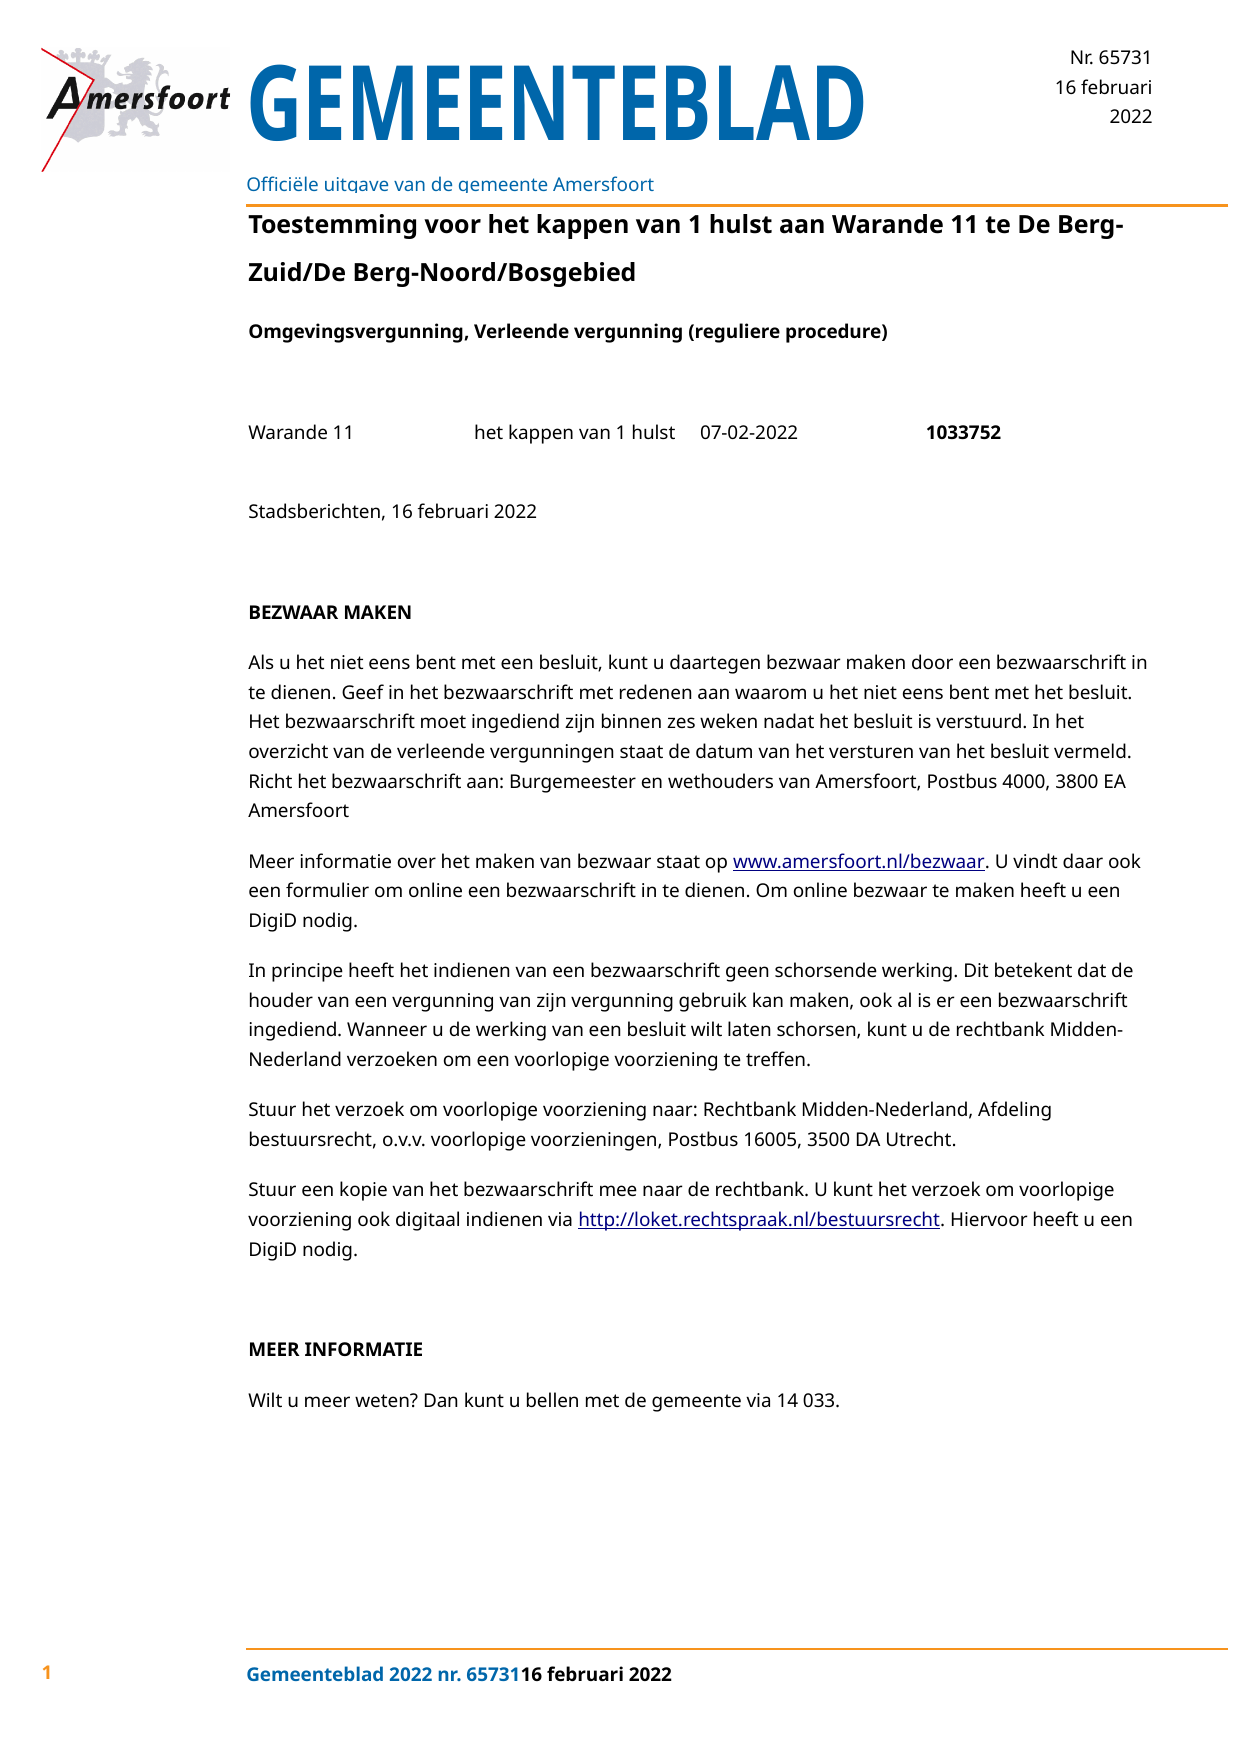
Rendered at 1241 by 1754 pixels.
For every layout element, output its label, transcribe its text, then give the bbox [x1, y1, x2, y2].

table_header Warande 11 [248, 419, 474, 444]
text Als u het niet eens bent met een besluit, kunt u daartegen bezwaar maken door een bezwaarschrift in te dienen. Geef in het bezwaarschrift met redenen aan waarom u het niet eens bent met het besluit. Het bezwaarschrift moet ingediend zijn binnen zes weken nadat het besluit is verstuurd. In het overzicht van de verleende vergunningen staat de datum van het versturen van het besluit vermeld. Richt het bezwaarschrift aan: Burgemeester en wethouders van Amersfoort, Postbus 4000, 3800 EA Amersfoort [248, 649, 1152, 823]
text Meer informatie over het maken van bezwaar staat op www.amersfoort.nl/bezwaar. U vindt daar ook een formulier om online een bezwaarschrift in te dienen. Om online bezwaar te maken heeft u een DigiD nodig. [248, 848, 1152, 933]
text In principe heeft het indienen van een bezwaarschrift geen schorsende werking. Dit betekent dat de houder van een vergunning van zijn vergunning gebruik kan maken, ook al is er een bezwaarschrift ingediend. Wanneer u de werking van een besluit wilt laten schorsen, kunt u de rechtbank Midden-Nederland verzoeken om een voorlopige voorziening te treffen. [248, 957, 1152, 1072]
text Toestemming voor het kappen van 1 hulst aan Warande 11 te De Berg-Zuid/De Berg-Noord/Bosgebied [248, 207, 1152, 288]
text Wilt u meer weten? Dan kunt u bellen met de gemeente via 14 033. [248, 1387, 1152, 1413]
text Stuur een kopie van het bezwaarschrift mee naar de rechtbank. U kunt het verzoek om voorlopige voorziening ook digitaal indienen via http://loket.rechtspraak.nl/bestuursrecht. Hiervoor heeft u een DigiD nodig. [248, 1177, 1152, 1261]
text BEZWAAR MAKEN [248, 599, 1152, 625]
text Omgevingsvergunning, Verleende vergunning (reguliere procedure) [248, 318, 1152, 344]
table_header 1033752 [926, 419, 1152, 444]
picture [41, 47, 231, 172]
table_header het kappen van 1 hulst [474, 419, 700, 444]
text Stadsberichten, 16 februari 2022 [248, 498, 1152, 524]
text MEER INFORMATIE [248, 1337, 1152, 1362]
table_header 07-02-2022 [700, 419, 926, 444]
text Stuur het verzoek om voorlopige voorziening naar: Rechtbank Midden-Nederland, Afdeling bestuursrecht, o.v.v. voorlopige voorzieningen, Postbus 16005, 3500 DA Utrecht. [248, 1097, 1152, 1152]
